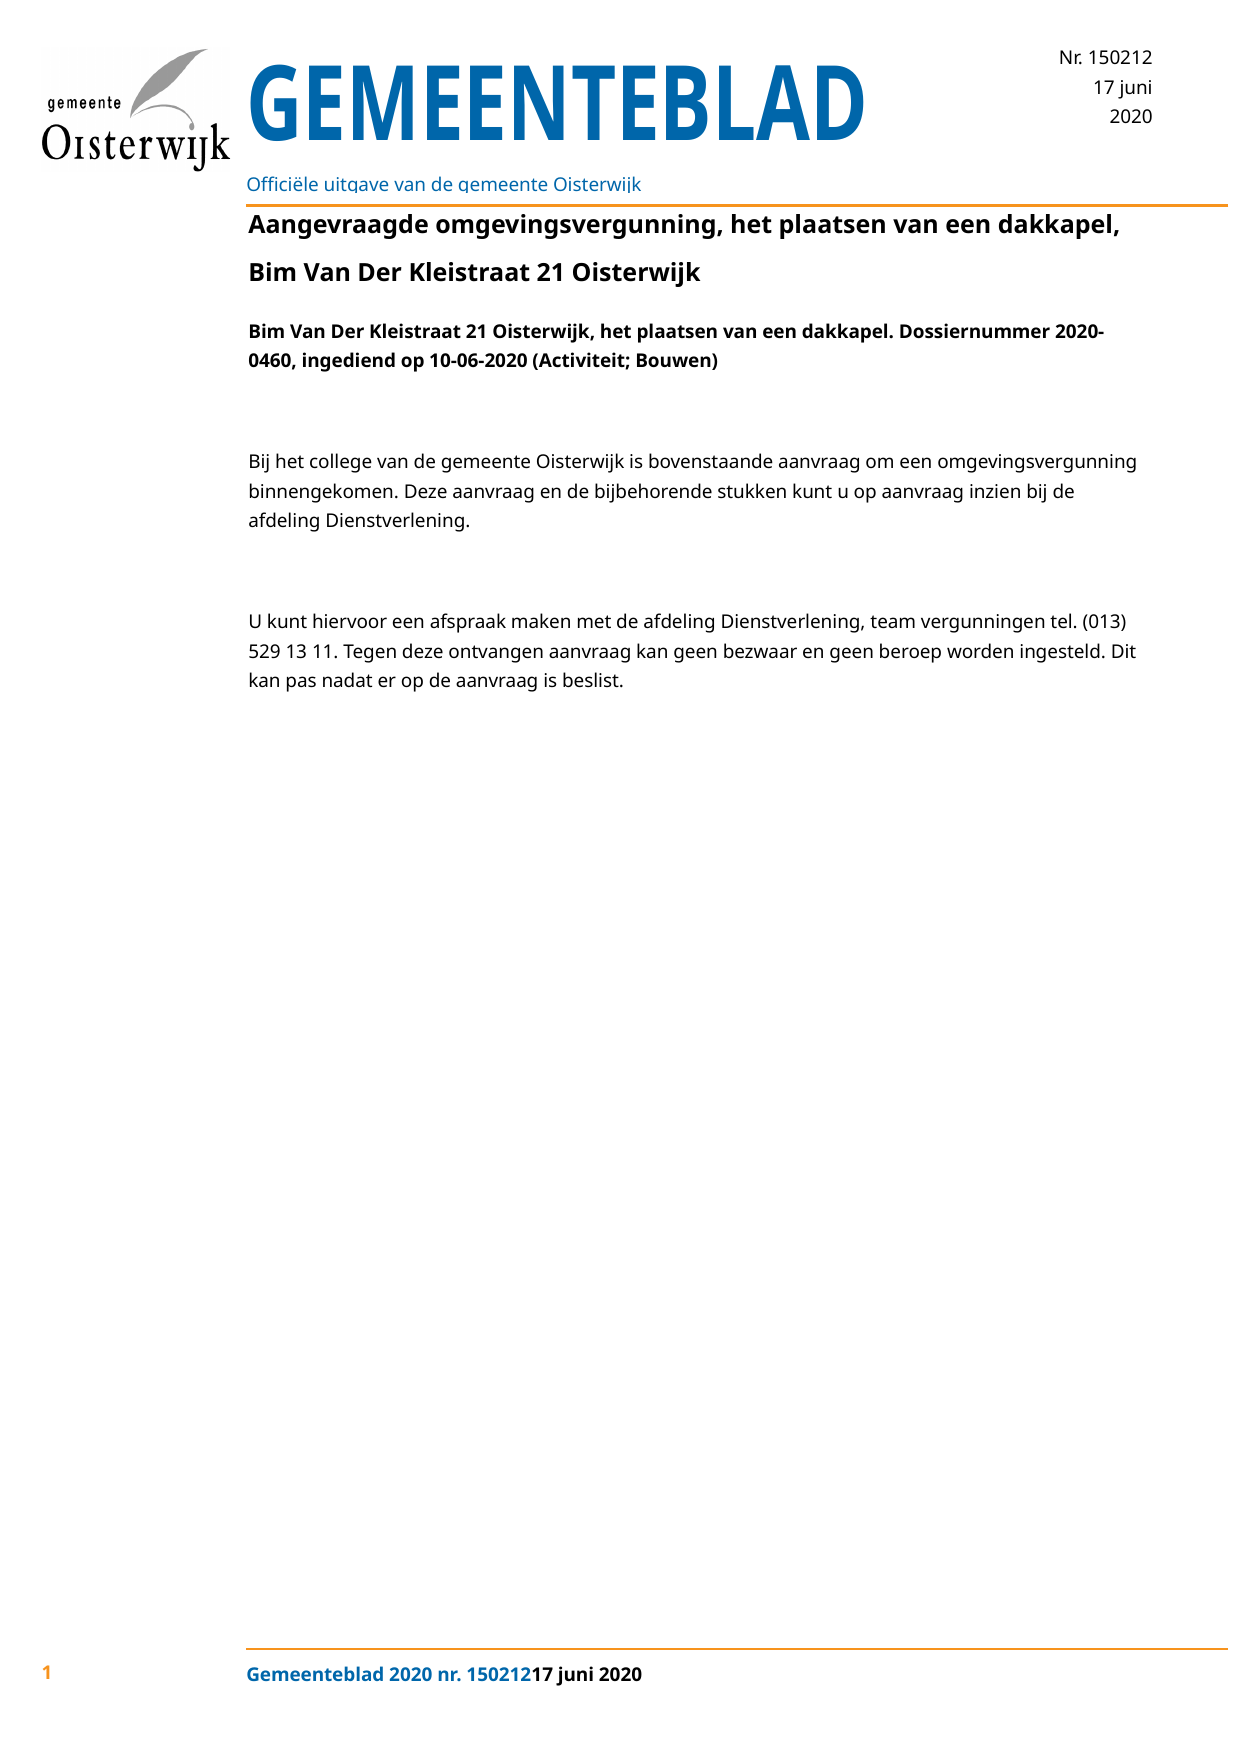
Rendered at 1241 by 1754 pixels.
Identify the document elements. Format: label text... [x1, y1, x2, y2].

text U kunt hiervoor een afspraak maken met de afdeling Dienstverlening, team vergunningen tel. (013) 529 13 11. Tegen deze ontvangen aanvraag kan geen bezwaar en geen beroep worden ingesteld. Dit kan pas nadat er op de aanvraag is beslist. [248, 608, 1152, 693]
text Bim Van Der Kleistraat 21 Oisterwijk, het plaatsen van een dakkapel. Dossiernummer 2020-0460, ingediend op 10-06-2020 (Activiteit; Bouwen) [248, 318, 1152, 373]
text Aangevraagde omgevingsvergunning, het plaatsen van een dakkapel, Bim Van Der Kleistraat 21 Oisterwijk [248, 207, 1152, 288]
picture [41, 47, 231, 172]
text Bij het college van de gemeente Oisterwijk is bovenstaande aanvraag om een omgevingsvergunning binnengekomen. Deze aanvraag en de bijbehorende stukken kunt u op aanvraag inzien bij de afdeling Dienstverlening. [248, 448, 1152, 533]
